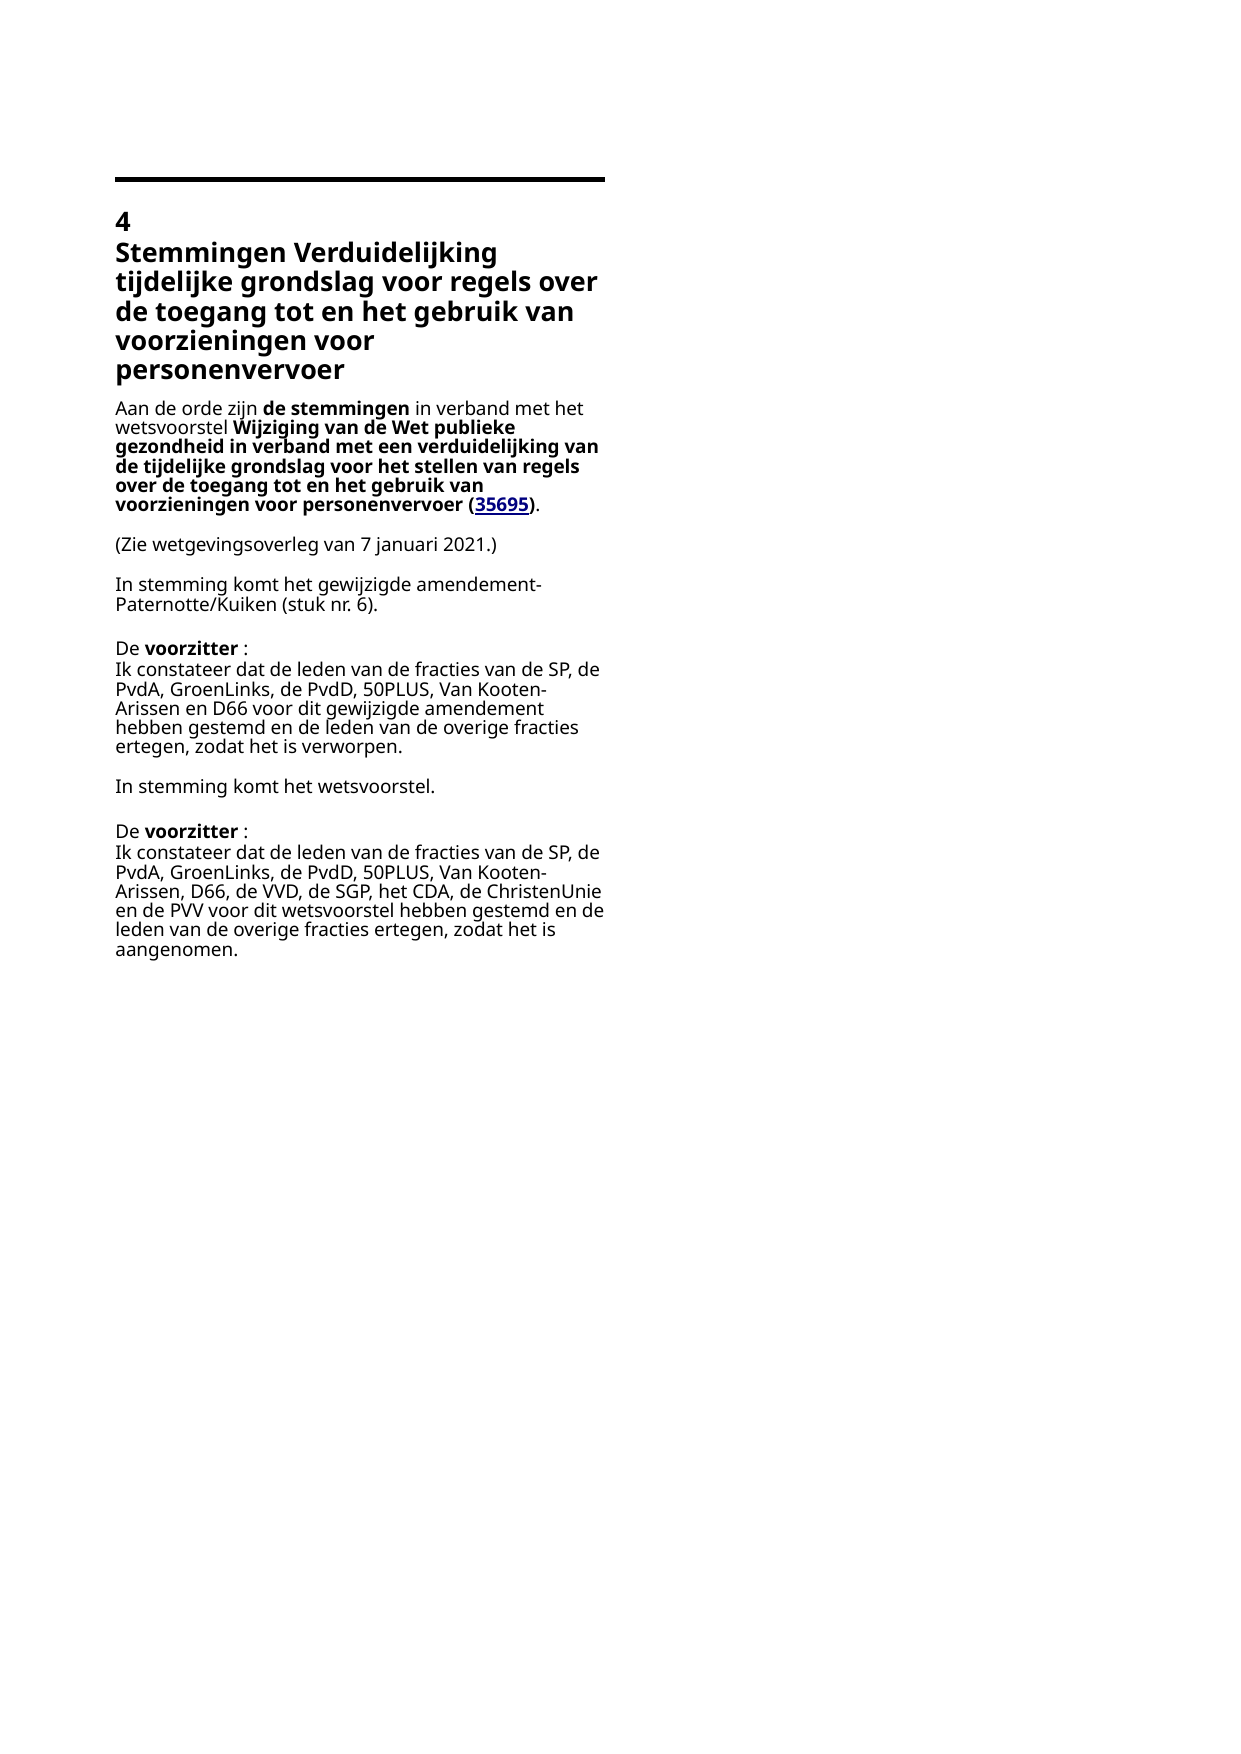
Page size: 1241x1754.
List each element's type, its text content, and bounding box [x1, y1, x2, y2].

text Stemmingen Verduidelijking tijdelijke grondslag voor regels over de toegang tot en het gebruik van voorzieningen voor personenvervoer [115, 239, 605, 400]
text De voorzitter : [115, 636, 605, 661]
text In stemming komt het wetsvoorstel. [115, 778, 605, 798]
text Aan de orde zijn de stemmingen in verband met het wetsvoorstel Wijziging van de Wet publieke gezondheid in verband met een verduidelijking van de tijdelijke grondslag voor het stellen van regels over de toegang tot en het gebruik van voorzieningen voor personenvervoer (35695). [115, 400, 605, 515]
text Ik constateer dat de leden van de fracties van de SP, de PvdA, GroenLinks, de PvdD, 50PLUS, Van Kooten-Arissen en D66 voor dit gewijzigde amendement hebben gestemd en de leden van de overige fracties ertegen, zodat het is verworpen. [115, 661, 605, 758]
text In stemming komt het gewijzigde amendement-Paternotte/Kuiken (stuk nr. 6). [115, 576, 605, 615]
text 4 [115, 203, 605, 239]
text (Zie wetgevingsoverleg van 7 januari 2021.) [115, 536, 605, 555]
text Ik constateer dat de leden van de fracties van de SP, de PvdA, GroenLinks, de PvdD, 50PLUS, Van Kooten-Arissen, D66, de VVD, de SGP, het CDA, de ChristenUnie en de PVV voor dit wetsvoorstel hebben gestemd en de leden van de overige fracties ertegen, zodat het is aangenomen. [115, 844, 605, 960]
text De voorzitter : [115, 819, 605, 844]
